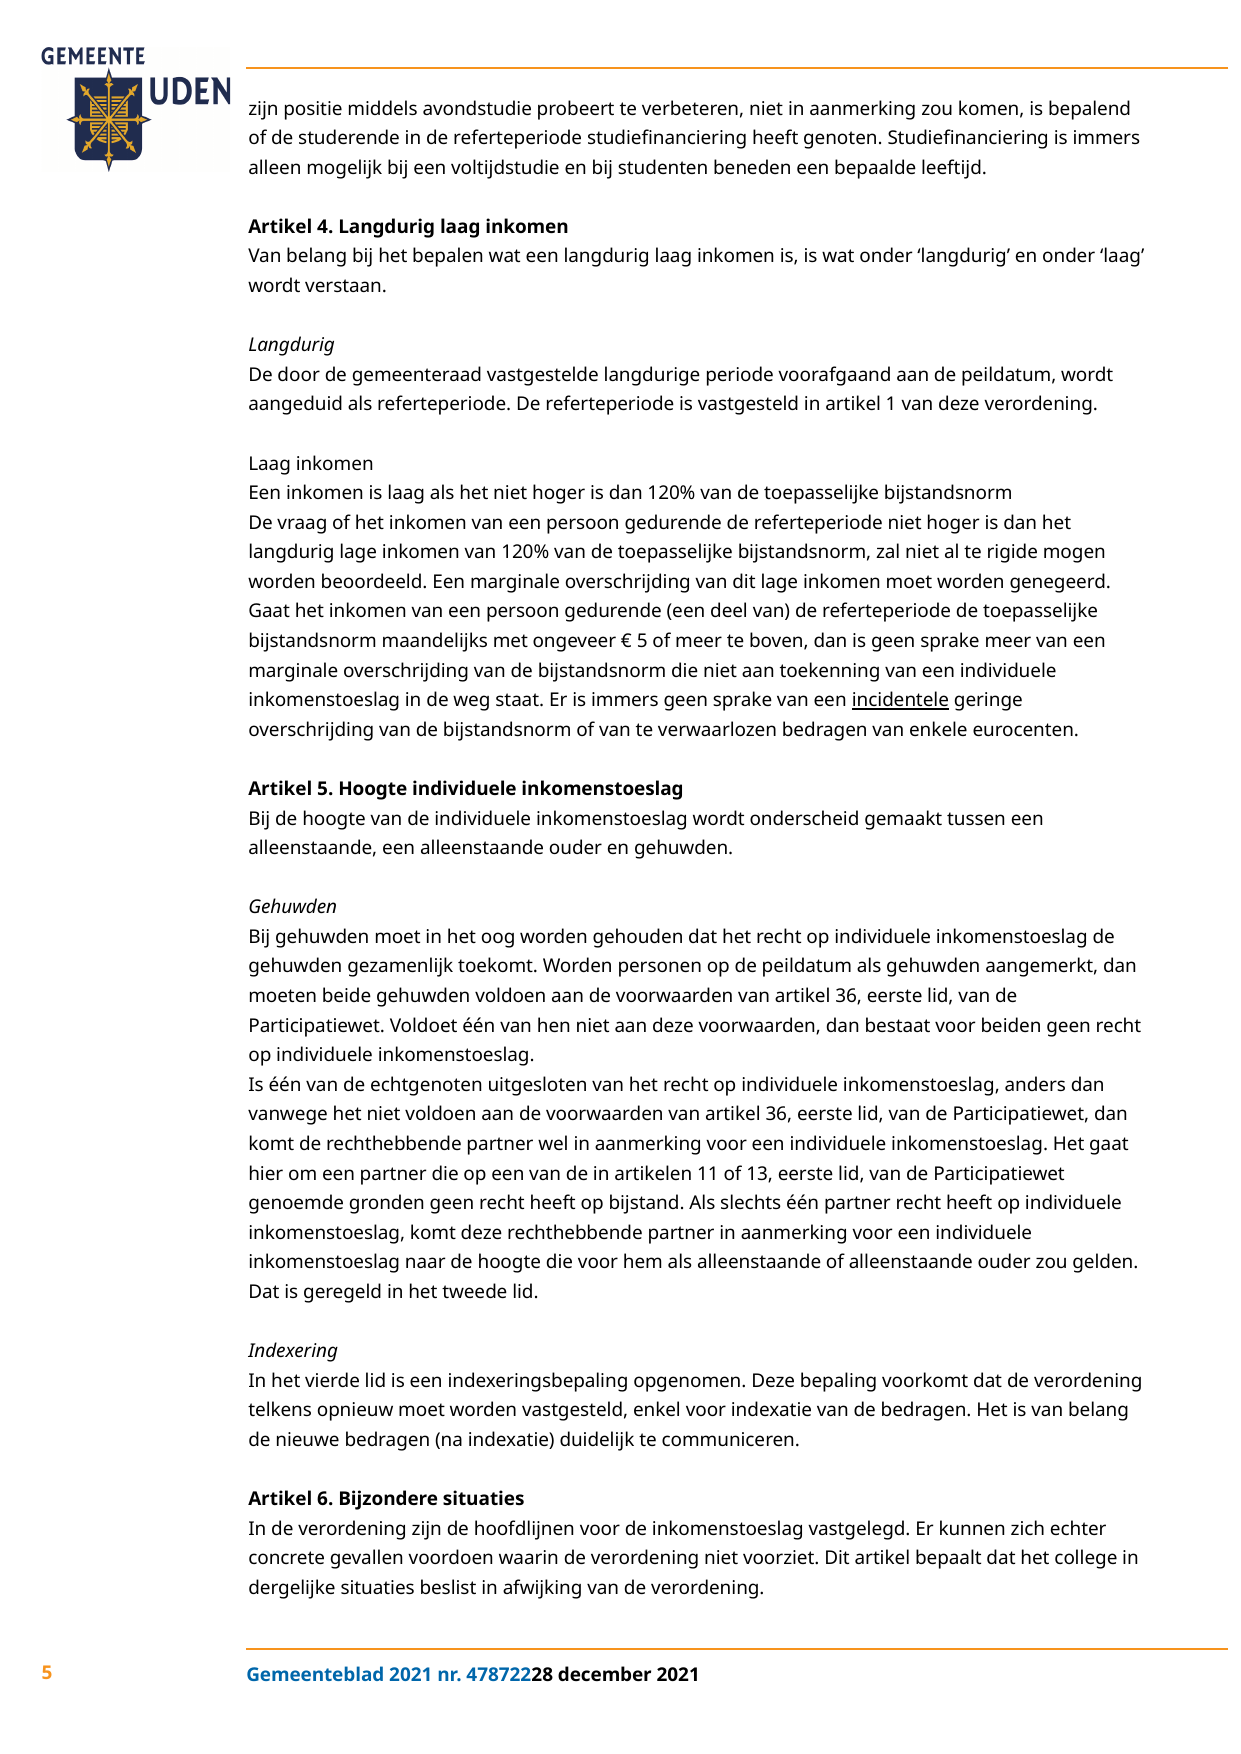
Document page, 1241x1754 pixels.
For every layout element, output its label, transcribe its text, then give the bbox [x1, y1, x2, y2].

text Bij de hoogte van de individuele inkomenstoeslag wordt onderscheid gemaakt tussen een alleenstaande, een alleenstaande ouder en gehuwden. [248, 805, 1152, 860]
text Artikel 6. Bijzondere situaties [248, 1485, 1152, 1511]
text Indexering [248, 1337, 1152, 1363]
picture [41, 47, 231, 172]
text Is één van de echtgenoten uitgesloten van het recht op individuele inkomenstoeslag, anders dan vanwege het niet voldoen aan de voorwaarden van artikel 36, eerste lid, van de Participatiewet, dan komt de rechthebbende partner wel in aanmerking voor een individuele inkomenstoeslag. Het gaat hier om een partner die op een van de in artikelen 11 of 13, eerste lid, van de Participatiewet genoemde gronden geen recht heeft op bijstand. Als slechts één partner recht heeft op individuele inkomenstoeslag, komt deze rechthebbende partner in aanmerking voor een individuele inkomenstoeslag naar de hoogte die voor hem als alleenstaande of alleenstaande ouder zou gelden. Dat is geregeld in het tweede lid. [248, 1071, 1152, 1304]
text Van belang bij het bepalen wat een langdurig laag inkomen is, is wat onder ‘langdurig’ en onder ‘laag’ wordt verstaan. [248, 243, 1152, 298]
text In het vierde lid is een indexeringsbepaling opgenomen. Deze bepaling voorkomt dat de verordening telkens opnieuw moet worden vastgesteld, enkel voor indexatie van de bedragen. Het is van belang de nieuwe bedragen (na indexatie) duidelijk te communiceren. [248, 1367, 1152, 1452]
text Laag inkomen [248, 450, 1152, 476]
text Artikel 5. Hoogte individuele inkomenstoeslag [248, 775, 1152, 801]
text Bij gehuwden moet in het oog worden gehouden dat het recht op individuele inkomenstoeslag de gehuwden gezamenlijk toekomt. Worden personen op de peildatum als gehuwden aangemerkt, dan moeten beide gehuwden voldoen aan de voorwaarden van artikel 36, eerste lid, van de Participatiewet. Voldoet één van hen niet aan deze voorwaarden, dan bestaat voor beiden geen recht op individuele inkomenstoeslag. [248, 923, 1152, 1067]
text De door de gemeenteraad vastgestelde langdurige periode voorafgaand aan de peildatum, wordt aangeduid als referteperiode. De referteperiode is vastgesteld in artikel 1 van deze verordening. [248, 361, 1152, 416]
text Gehuwden [248, 893, 1152, 919]
text De vraag of het inkomen van een persoon gedurende de referteperiode niet hoger is dan het langdurig lage inkomen van 120% van de toepasselijke bijstandsnorm, zal niet al te rigide mogen worden beoordeeld. Een marginale overschrijding van dit lage inkomen moet worden genegeerd. Gaat het inkomen van een persoon gedurende (een deel van) de referteperiode de toepasselijke bijstandsnorm maandelijks met ongeveer € 5 of meer te boven, dan is geen sprake meer van een marginale overschrijding van de bijstandsnorm die niet aan toekenning van een individuele inkomenstoeslag in de weg staat. Er is immers geen sprake van een incidentele geringe overschrijding van de bijstandsnorm of van te verwaarlozen bedragen van enkele eurocenten. [248, 509, 1152, 742]
text zijn positie middels avondstudie probeert te verbeteren, niet in aanmerking zou komen, is bepalend of de studerende in de referteperiode studiefinanciering heeft genoten. Studiefinanciering is immers alleen mogelijk bij een voltijdstudie en bij studenten beneden een bepaalde leeftijd. [248, 95, 1152, 180]
text Artikel 4. Langdurig laag inkomen [248, 213, 1152, 239]
text Een inkomen is laag als het niet hoger is dan 120% van de toepasselijke bijstandsnorm [248, 479, 1152, 505]
text Langdurig [248, 331, 1152, 357]
text In de verordening zijn de hoofdlijnen voor de inkomenstoeslag vastgelegd. Er kunnen zich echter concrete gevallen voordoen waarin de verordening niet voorziet. Dit artikel bepaalt dat het college in dergelijke situaties beslist in afwijking van de verordening. [248, 1515, 1152, 1600]
